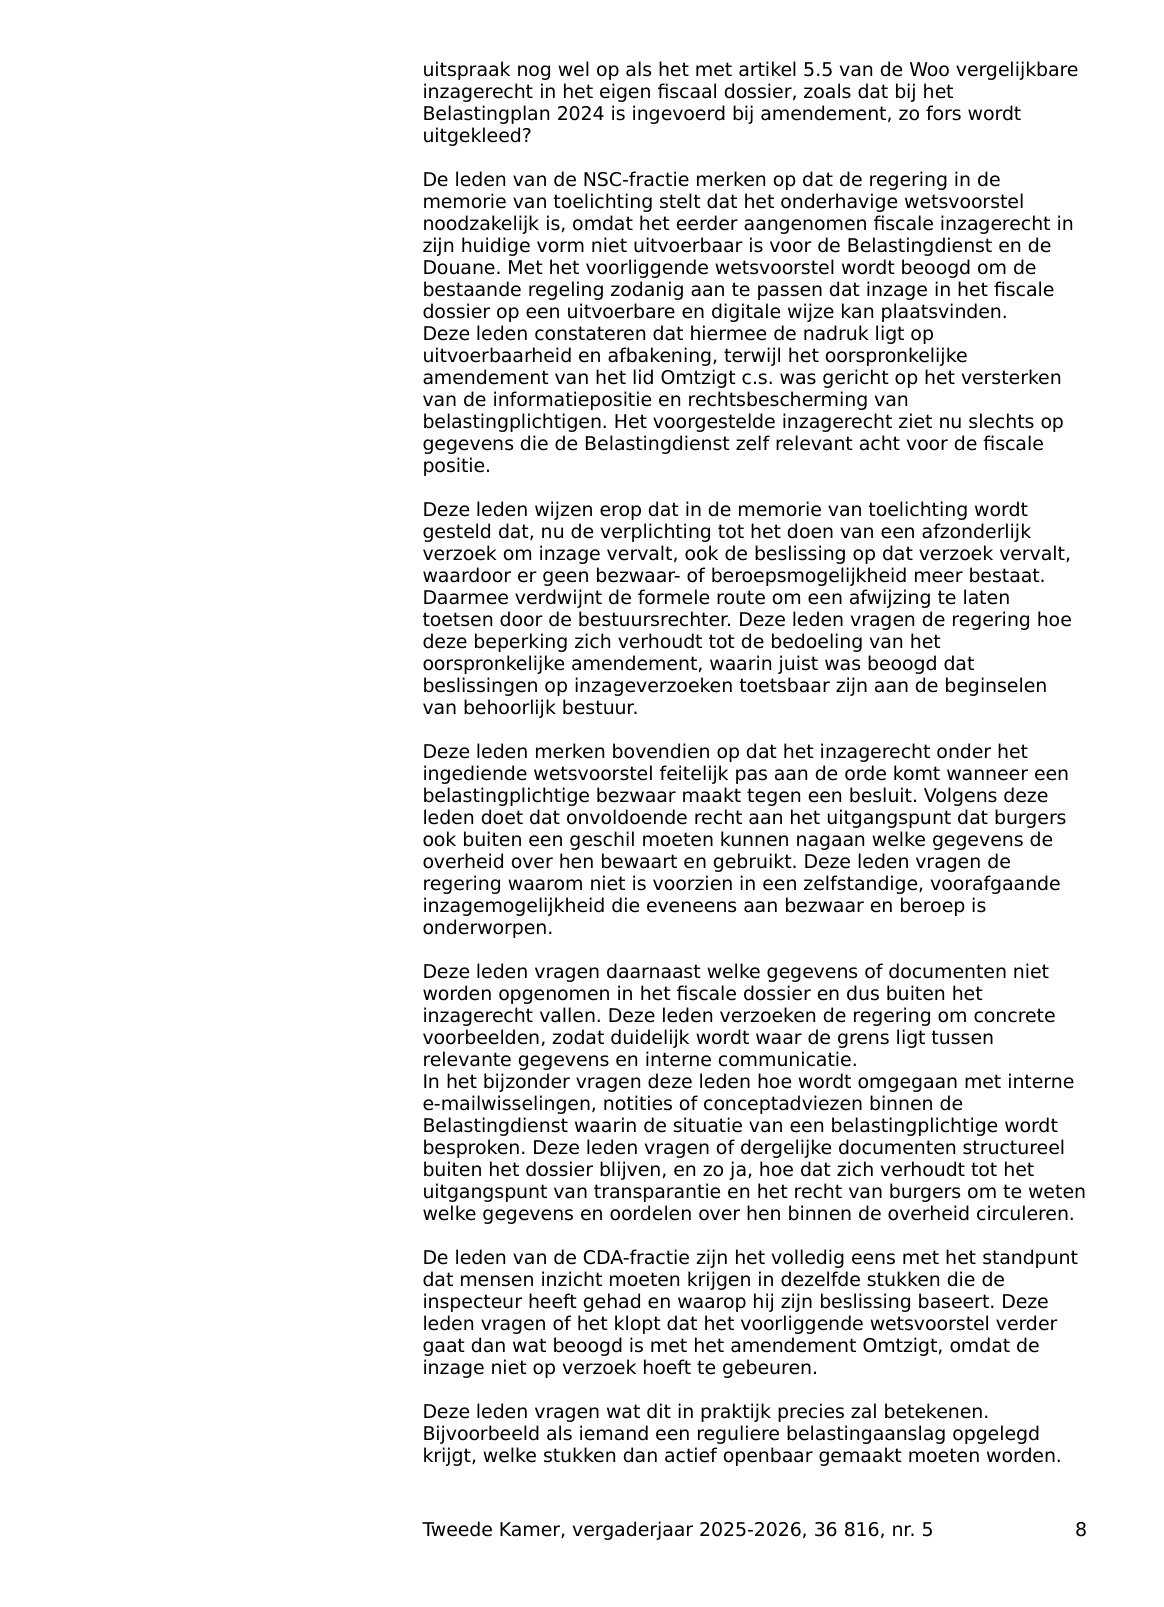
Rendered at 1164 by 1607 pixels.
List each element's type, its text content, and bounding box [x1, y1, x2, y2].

text De leden van de CDA-fractie zijn het volledig eens met het standpunt dat mensen inzicht moeten krijgen in dezelfde stukken die de inspecteur heeft gehad en waarop hij zijn beslissing baseert. Deze leden vragen of het klopt dat het voorliggende wetsvoorstel verder gaat dan wat beoogd is met het amendement Omtzigt, omdat de inzage niet op verzoek hoeft te gebeuren. [422, 1247, 1087, 1379]
text Deze leden merken bovendien op dat het inzagerecht onder het ingediende wetsvoorstel feitelijk pas aan de orde komt wanneer een belastingplichtige bezwaar maakt tegen een besluit. Volgens deze leden doet dat onvoldoende recht aan het uitgangspunt dat burgers ook buiten een geschil moeten kunnen nagaan welke gegevens de overheid over hen bewaart en gebruikt. Deze leden vragen de regering waarom niet is voorzien in een zelfstandige, voorafgaande inzagemogelijkheid die eveneens aan bezwaar en beroep is onderworpen. [422, 741, 1087, 939]
text uitspraak nog wel op als het met artikel 5.5 van de Woo vergelijkbare inzagerecht in het eigen fiscaal dossier, zoals dat bij het Belastingplan 2024 is ingevoerd bij amendement, zo fors wordt uitgekleed? [422, 59, 1087, 147]
text Deze leden wijzen erop dat in de memorie van toelichting wordt gesteld dat, nu de verplichting tot het doen van een afzonderlijk verzoek om inzage vervalt, ook de beslissing op dat verzoek vervalt, waardoor er geen bezwaar- of beroepsmogelijkheid meer bestaat. Daarmee verdwijnt de formele route om een afwijzing te laten toetsen door de bestuursrechter. Deze leden vragen de regering hoe deze beperking zich verhoudt tot de bedoeling van het oorspronkelijke amendement, waarin juist was beoogd dat beslissingen op inzageverzoeken toetsbaar zijn aan de beginselen van behoorlijk bestuur. [422, 499, 1087, 719]
text Deze leden vragen wat dit in praktijk precies zal betekenen. Bijvoorbeeld als iemand een reguliere belastingaanslag opgelegd krijgt, welke stukken dan actief openbaar gemaakt moeten worden. [422, 1401, 1087, 1467]
text In het bijzonder vragen deze leden hoe wordt omgegaan met interne e-mailwisselingen, notities of conceptadviezen binnen de Belastingdienst waarin de situatie van een belastingplichtige wordt besproken. Deze leden vragen of dergelijke documenten structureel buiten het dossier blijven, en zo ja, hoe dat zich verhoudt tot het uitgangspunt van transparantie en het recht van burgers om te weten welke gegevens en oordelen over hen binnen de overheid circuleren. [422, 1071, 1087, 1225]
text Deze leden constateren dat hiermee de nadruk ligt op uitvoerbaarheid en afbakening, terwijl het oorspronkelijke amendement van het lid Omtzigt c.s. was gericht op het versterken van de informatiepositie en rechtsbescherming van belastingplichtigen. Het voorgestelde inzagerecht ziet nu slechts op gegevens die de Belastingdienst zelf relevant acht voor de fiscale positie. [422, 323, 1087, 477]
text Deze leden vragen daarnaast welke gegevens of documenten niet worden opgenomen in het fiscale dossier en dus buiten het inzagerecht vallen. Deze leden verzoeken de regering om concrete voorbeelden, zodat duidelijk wordt waar de grens ligt tussen relevante gegevens en interne communicatie. [422, 961, 1087, 1071]
text De leden van de NSC-fractie merken op dat de regering in de memorie van toelichting stelt dat het onderhavige wetsvoorstel noodzakelijk is, omdat het eerder aangenomen fiscale inzagerecht in zijn huidige vorm niet uitvoerbaar is voor de Belastingdienst en de Douane. Met het voorliggende wetsvoorstel wordt beoogd om de bestaande regeling zodanig aan te passen dat inzage in het fiscale dossier op een uitvoerbare en digitale wijze kan plaatsvinden. [422, 169, 1087, 323]
